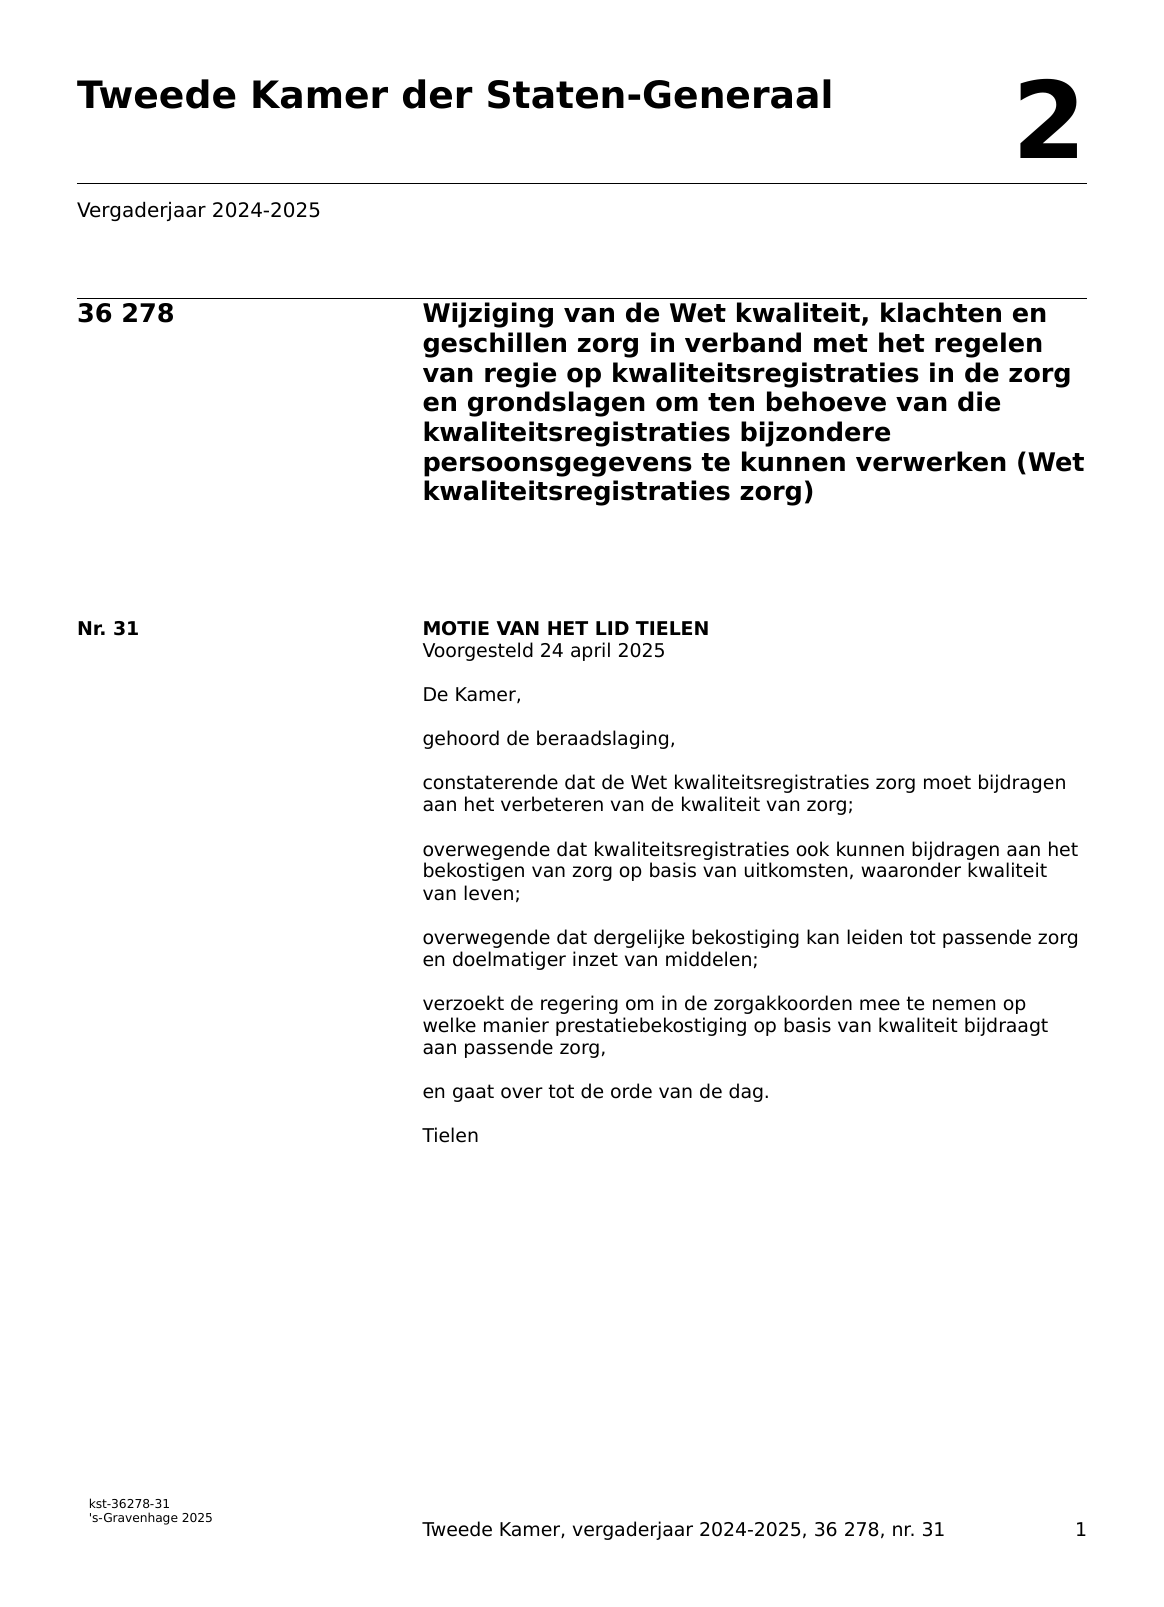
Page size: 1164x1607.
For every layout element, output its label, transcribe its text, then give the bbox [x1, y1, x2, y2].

table_cell Vergaderjaar 2024-2025 [77, 184, 1087, 298]
subtitle Nr. 31 MOTIE VAN HET LID TIELEN [77, 618, 1087, 640]
table_header Tweede Kamer der Staten-Generaal [77, 59, 886, 183]
text constaterende dat de Wet kwaliteitsregistraties zorg moet bijdragen aan het verbeteren van de kwaliteit van zorg; [422, 772, 1087, 816]
text De Kamer, [422, 684, 1087, 706]
text Voorgesteld 24 april 2025 [422, 640, 1087, 662]
text kst-36278-31 [88, 1497, 323, 1511]
text overwegende dat dergelijke bekostiging kan leiden tot passende zorg en doelmatiger inzet van middelen; [422, 927, 1087, 971]
text verzoekt de regering om in de zorgakkoorden mee te nemen op welke manier prestatiebekostiging op basis van kwaliteit bijdraagt aan passende zorg, [422, 993, 1087, 1059]
text Tielen [422, 1125, 1087, 1147]
text 's-Gravenhage 2025 [88, 1511, 323, 1525]
text overwegende dat kwaliteitsregistraties ook kunnen bijdragen aan het bekostigen van zorg op basis van uitkomsten, waaronder kwaliteit van leven; [422, 838, 1087, 904]
text gehoord de beraadslaging, [422, 728, 1087, 750]
subtitle 36 278 Wijziging van de Wet kwaliteit, klachten en geschillen zorg in verband met het regelen van regie op kwaliteitsregistraties in de zorg en grondslagen om ten behoeve van die kwaliteitsregistraties bijzondere persoonsgegevens te kunnen verwerken (Wet kwaliteitsregistraties zorg) [77, 299, 1087, 507]
table_header 2 [886, 59, 1087, 183]
text en gaat over tot de orde van de dag. [422, 1081, 1087, 1103]
